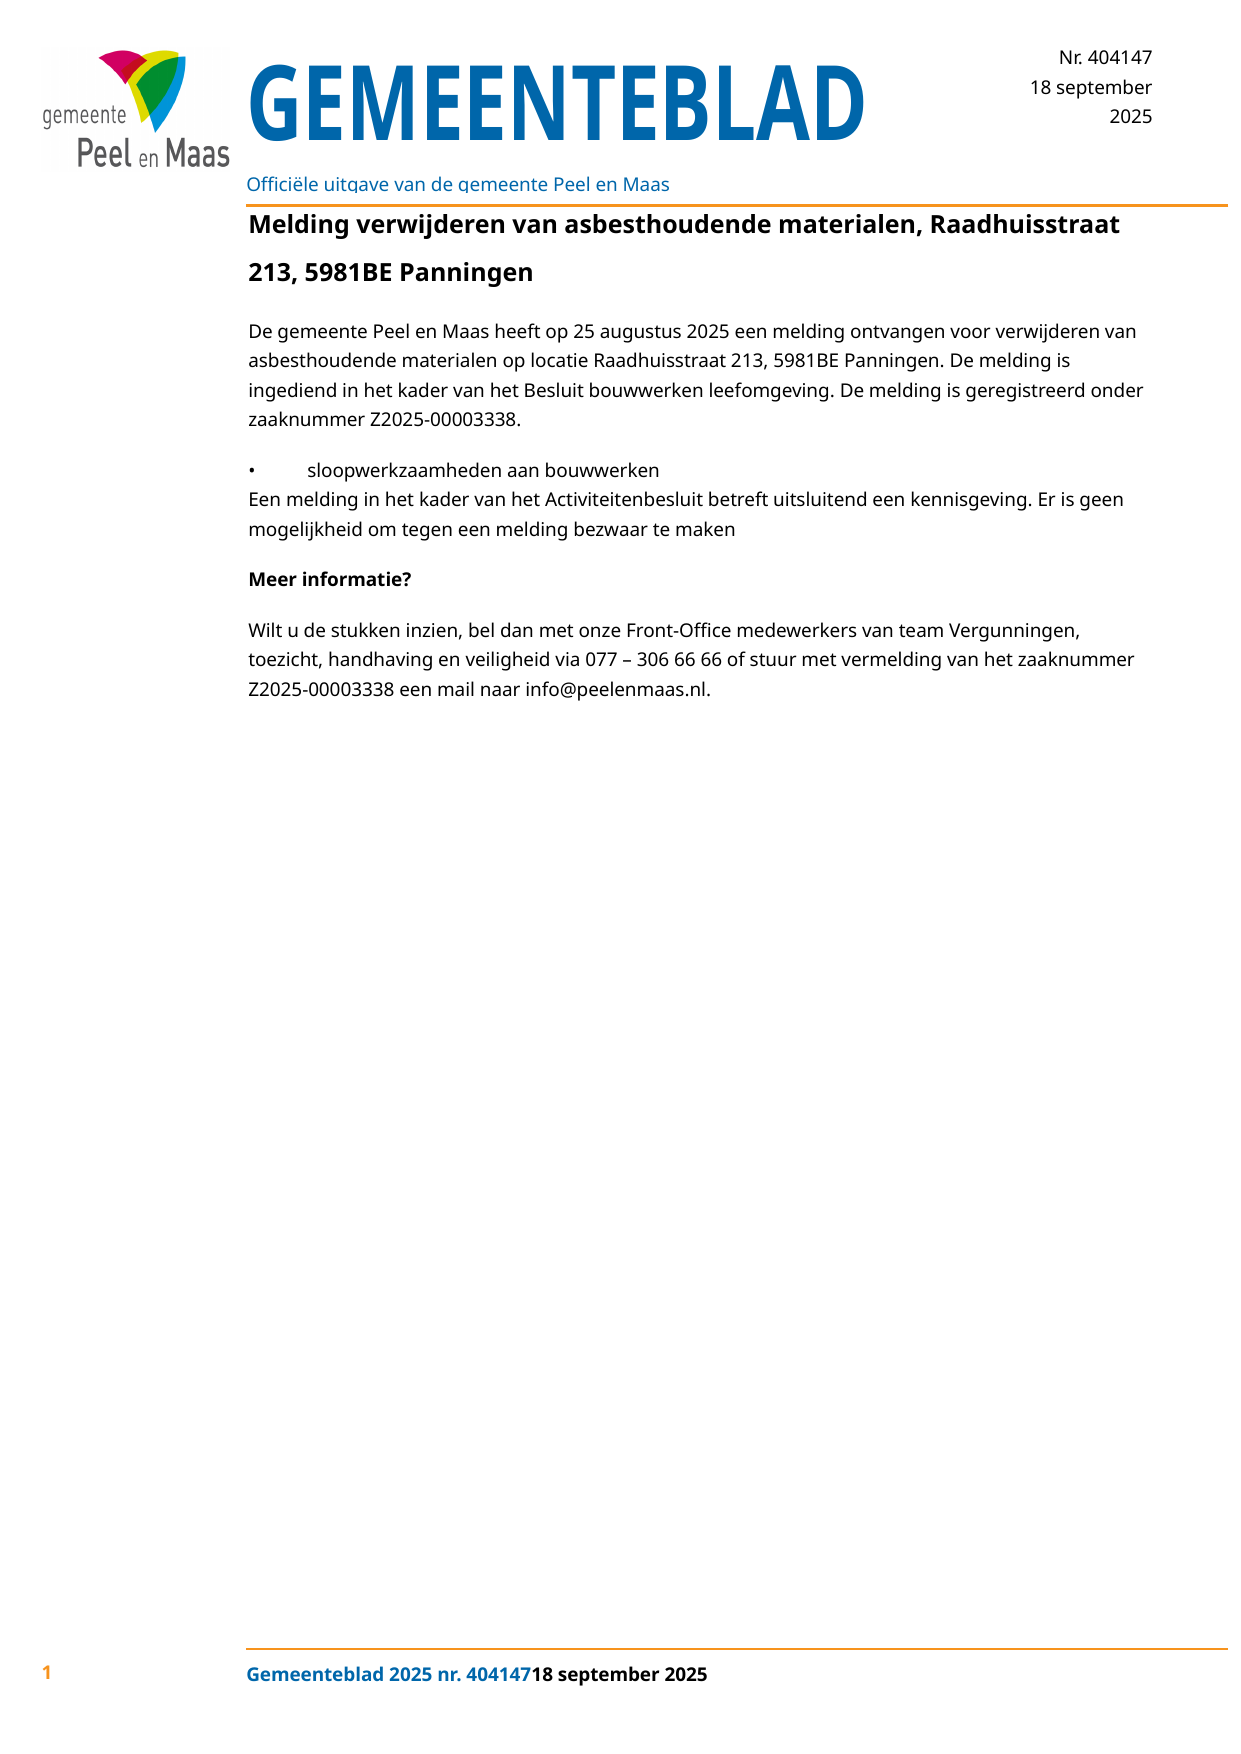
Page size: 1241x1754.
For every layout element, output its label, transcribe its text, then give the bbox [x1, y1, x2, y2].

text Meer informatie? [248, 567, 1152, 592]
list sloopwerkzaamheden aan bouwwerken [248, 457, 1152, 483]
text De gemeente Peel en Maas heeft op 25 augustus 2025 een melding ontvangen voor verwijderen van asbesthoudende materialen op locatie Raadhuisstraat 213, 5981BE Panningen. De melding is ingediend in het kader van het Besluit bouwwerken leefomgeving. De melding is geregistreerd onder zaaknummer Z2025-00003338. [248, 318, 1152, 432]
text Melding verwijderen van asbesthoudende materialen, Raadhuisstraat 213, 5981BE Panningen [248, 207, 1152, 288]
text Wilt u de stukken inzien, bel dan met onze Front-Office medewerkers van team Vergunningen, toezicht, handhaving en veiligheid via 077 – 306 66 66 of stuur met vermelding van het zaaknummer Z2025-00003338 een mail naar info@peelenmaas.nl. [248, 617, 1152, 702]
picture [41, 47, 231, 172]
text Een melding in het kader van het Activiteitenbesluit betreft uitsluitend een kennisgeving. Er is geen mogelijkheid om tegen een melding bezwaar te maken [248, 487, 1152, 542]
